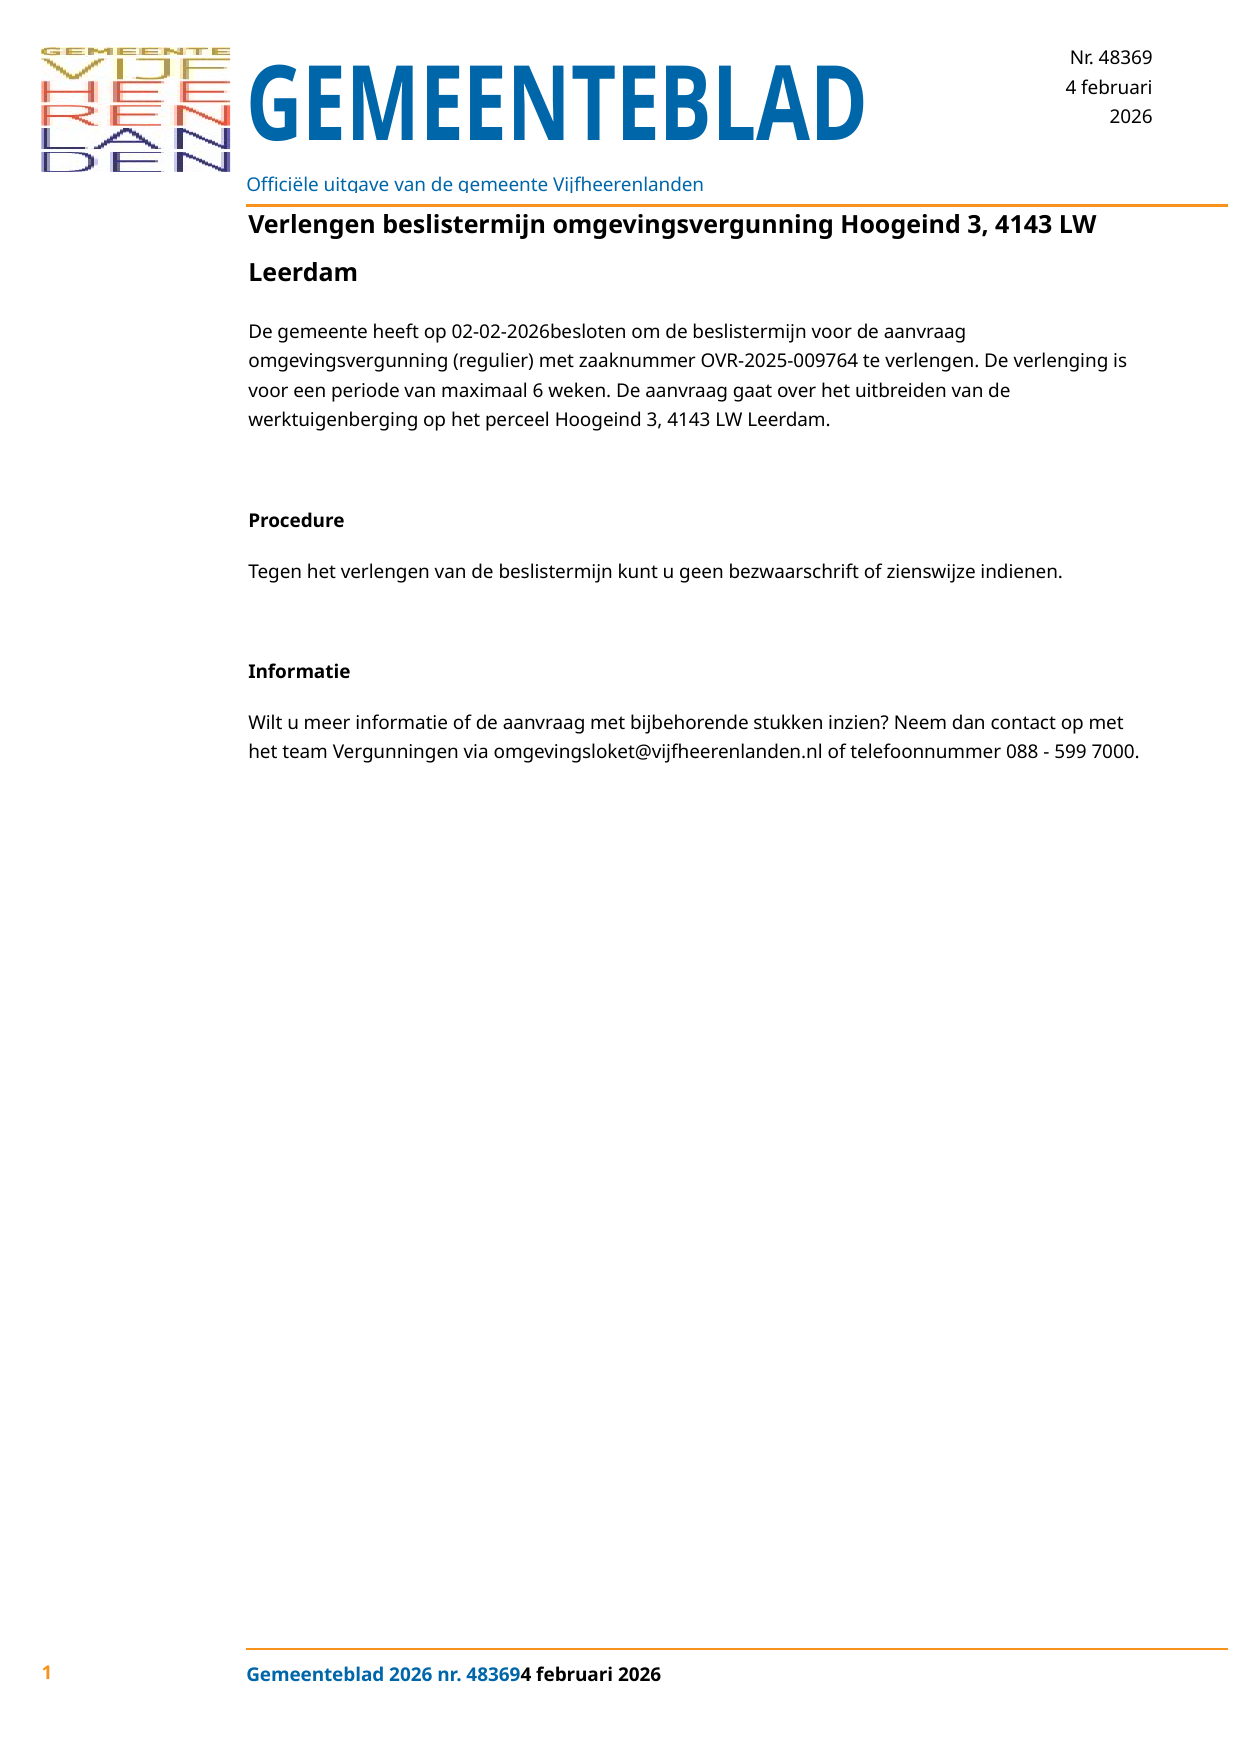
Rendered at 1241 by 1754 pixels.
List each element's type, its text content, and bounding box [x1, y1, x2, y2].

picture [41, 47, 231, 172]
text Tegen het verlengen van de beslistermijn kunt u geen bezwaarschrift of zienswijze indienen. [248, 558, 1152, 584]
text Verlengen beslistermijn omgevingsvergunning Hoogeind 3, 4143 LW Leerdam [248, 207, 1152, 288]
text Procedure [248, 507, 1152, 533]
text Wilt u meer informatie of de aanvraag met bijbehorende stukken inzien? Neem dan contact op met het team Vergunningen via omgevingsloket@vijfheerenlanden.nl of telefoonnummer 088 - 599 7000. [248, 709, 1152, 764]
text De gemeente heeft op 02-02-2026besloten om de beslistermijn voor de aanvraag omgevingsvergunning (regulier) met zaaknummer OVR-2025-009764 te verlengen. De verlenging is voor een periode van maximaal 6 weken. De aanvraag gaat over het uitbreiden van de werktuigenberging op het perceel Hoogeind 3, 4143 LW Leerdam. [248, 318, 1152, 432]
text Informatie [248, 659, 1152, 684]
